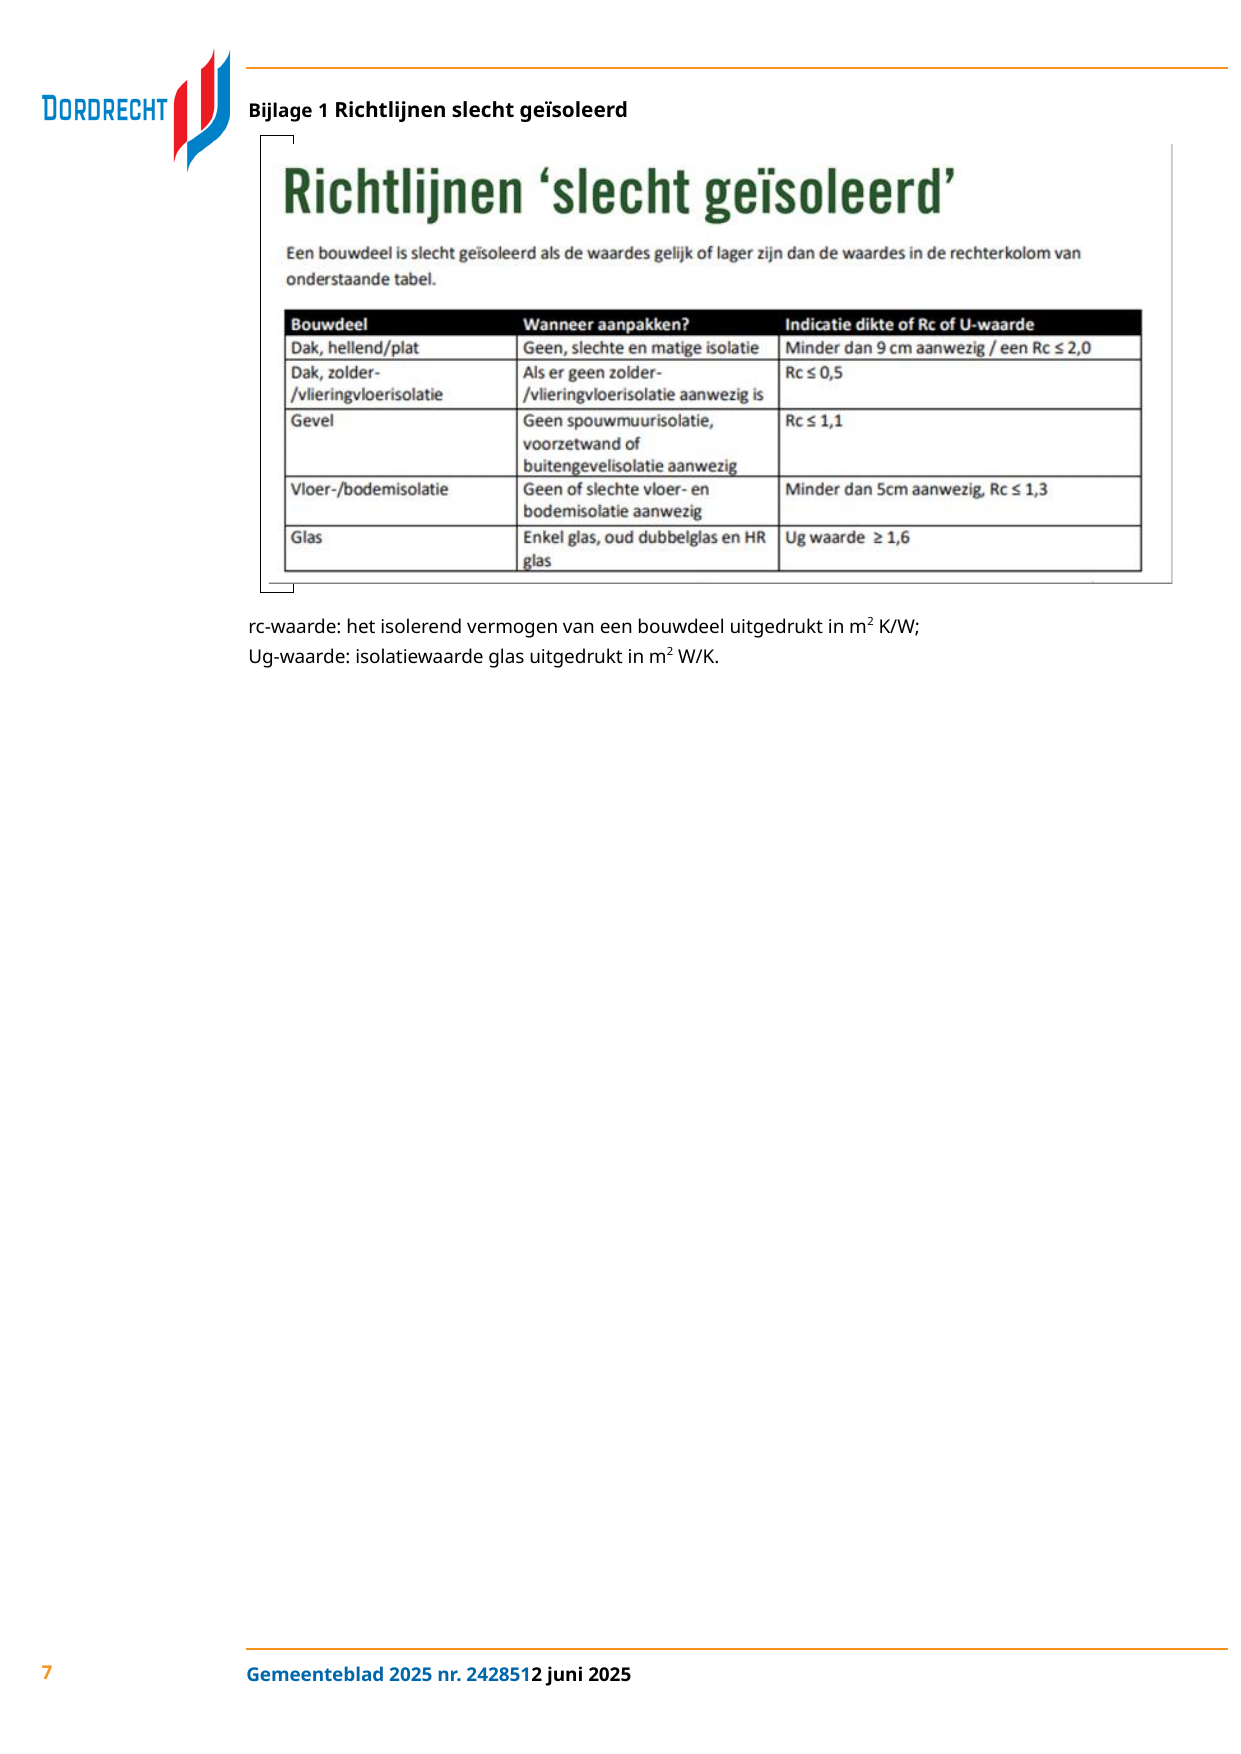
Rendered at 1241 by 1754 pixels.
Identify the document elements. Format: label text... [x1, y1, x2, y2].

picture [268, 144, 1173, 584]
text rc-waarde: het isolerend vermogen van een bouwdeel uitgedrukt in m2 K/W; [248, 614, 1152, 639]
picture [41, 47, 231, 172]
text Ug-waarde: isolatiewaarde glas uitgedrukt in m2 W/K. [248, 643, 1152, 669]
text Bijlage 1 Richtlijnen slecht geïsoleerd [248, 95, 1152, 123]
